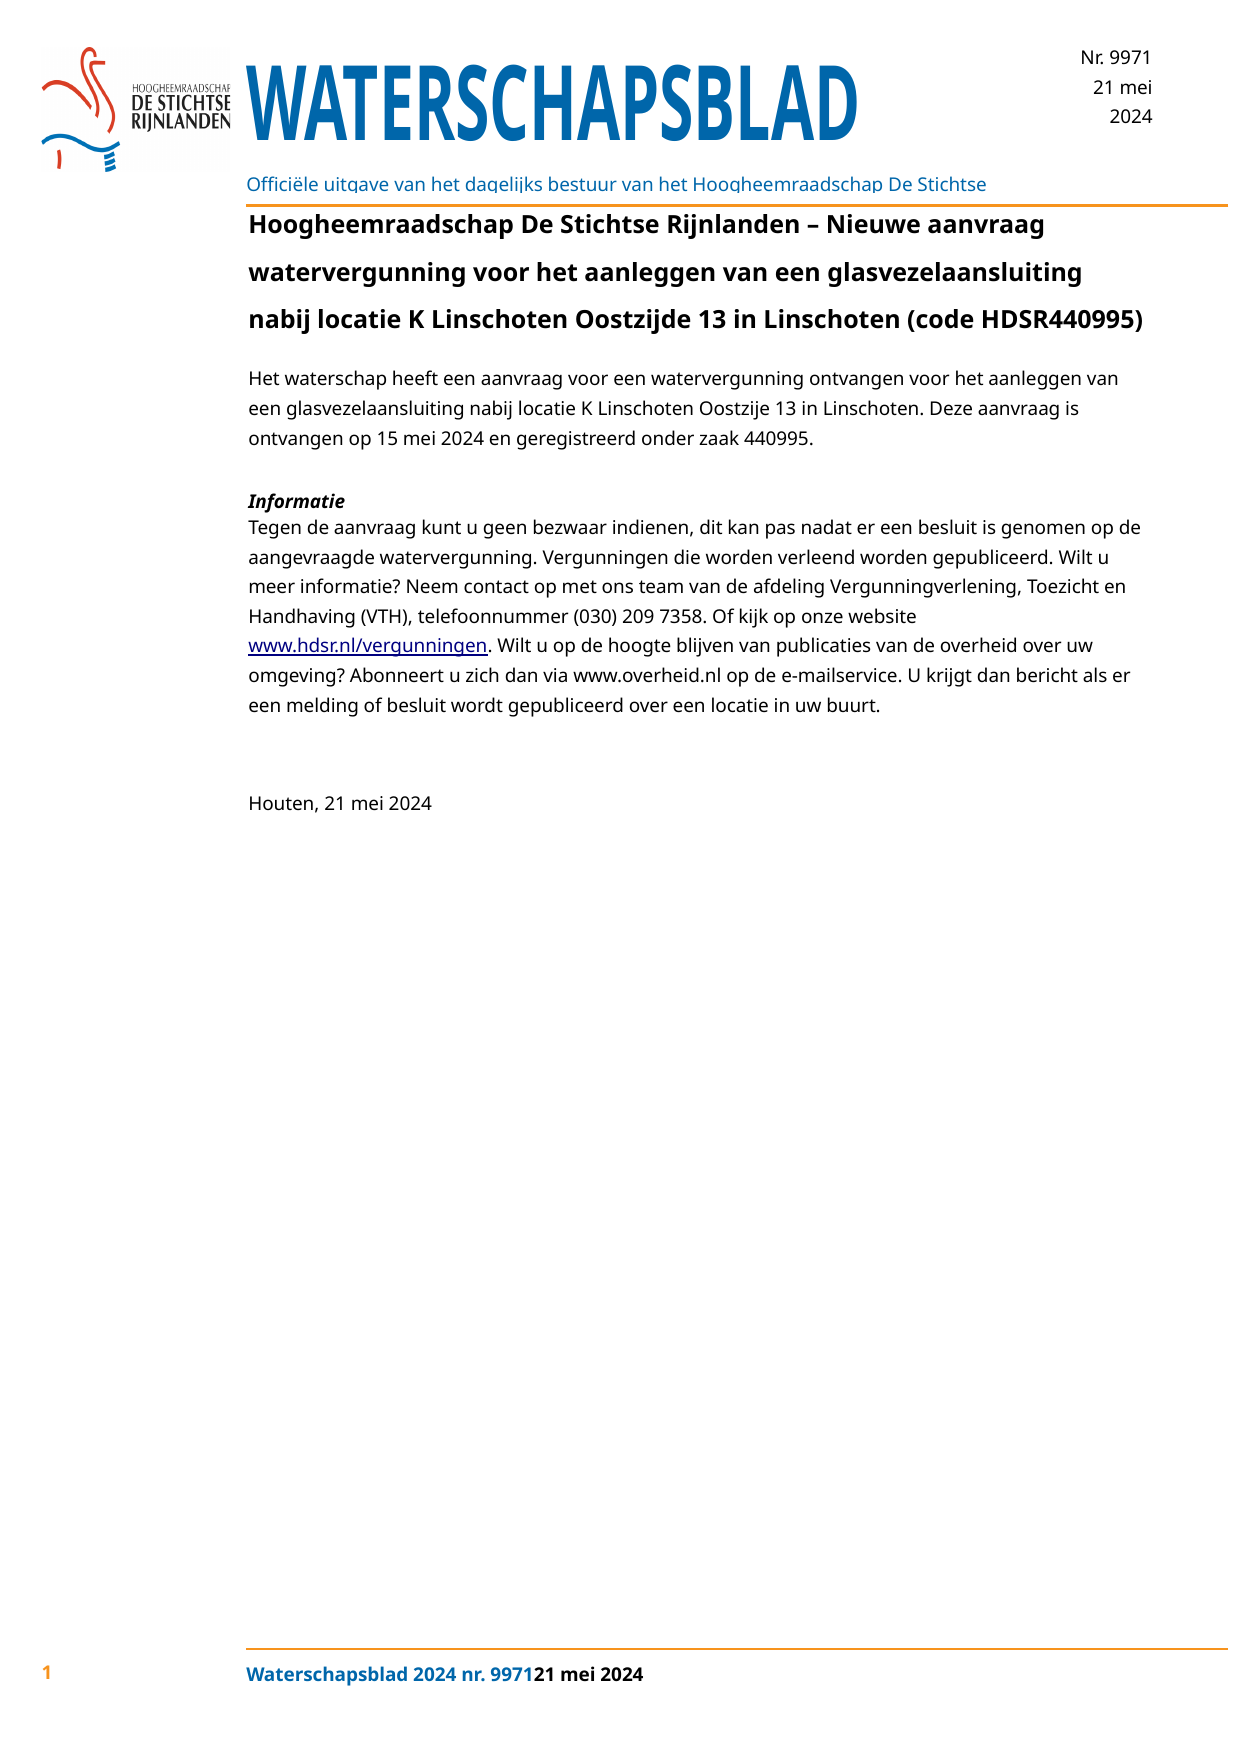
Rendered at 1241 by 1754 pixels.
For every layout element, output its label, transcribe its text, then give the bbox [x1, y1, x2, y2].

text Het waterschap heeft een aanvraag voor een watervergunning ontvangen voor het aanleggen van een glasvezelaansluiting nabij locatie K Linschoten Oostzije 13 in Linschoten. Deze aanvraag is ontvangen op 15 mei 2024 en geregistreerd onder zaak 440995. [248, 366, 1152, 450]
text Hoogheemraadschap De Stichtse Rijnlanden – Nieuwe aanvraag watervergunning voor het aanleggen van een glasvezelaansluiting nabij locatie K Linschoten Oostzijde 13 in Linschoten (code HDSR440995) [248, 207, 1152, 336]
text Informatie [248, 489, 1152, 514]
picture [41, 47, 231, 172]
text Tegen de aanvraag kunt u geen bezwaar indienen, dit kan pas nadat er een besluit is genomen op de aangevraagde watervergunning. Vergunningen die worden verleend worden gepubliceerd. Wilt u meer informatie? Neem contact op met ons team van de afdeling Vergunningverlening, Toezicht en Handhaving (VTH), telefoonnummer (030) 209 7358. Of kijk op onze website www.hdsr.nl/vergunningen. Wilt u op de hoogte blijven van publicaties van de overheid over uw omgeving? Abonneert u zich dan via www.overheid.nl op de e-mailservice. U krijgt dan bericht als er een melding of besluit wordt gepubliceerd over een locatie in uw buurt. [248, 514, 1152, 718]
text Houten, 21 mei 2024 [248, 790, 1152, 816]
